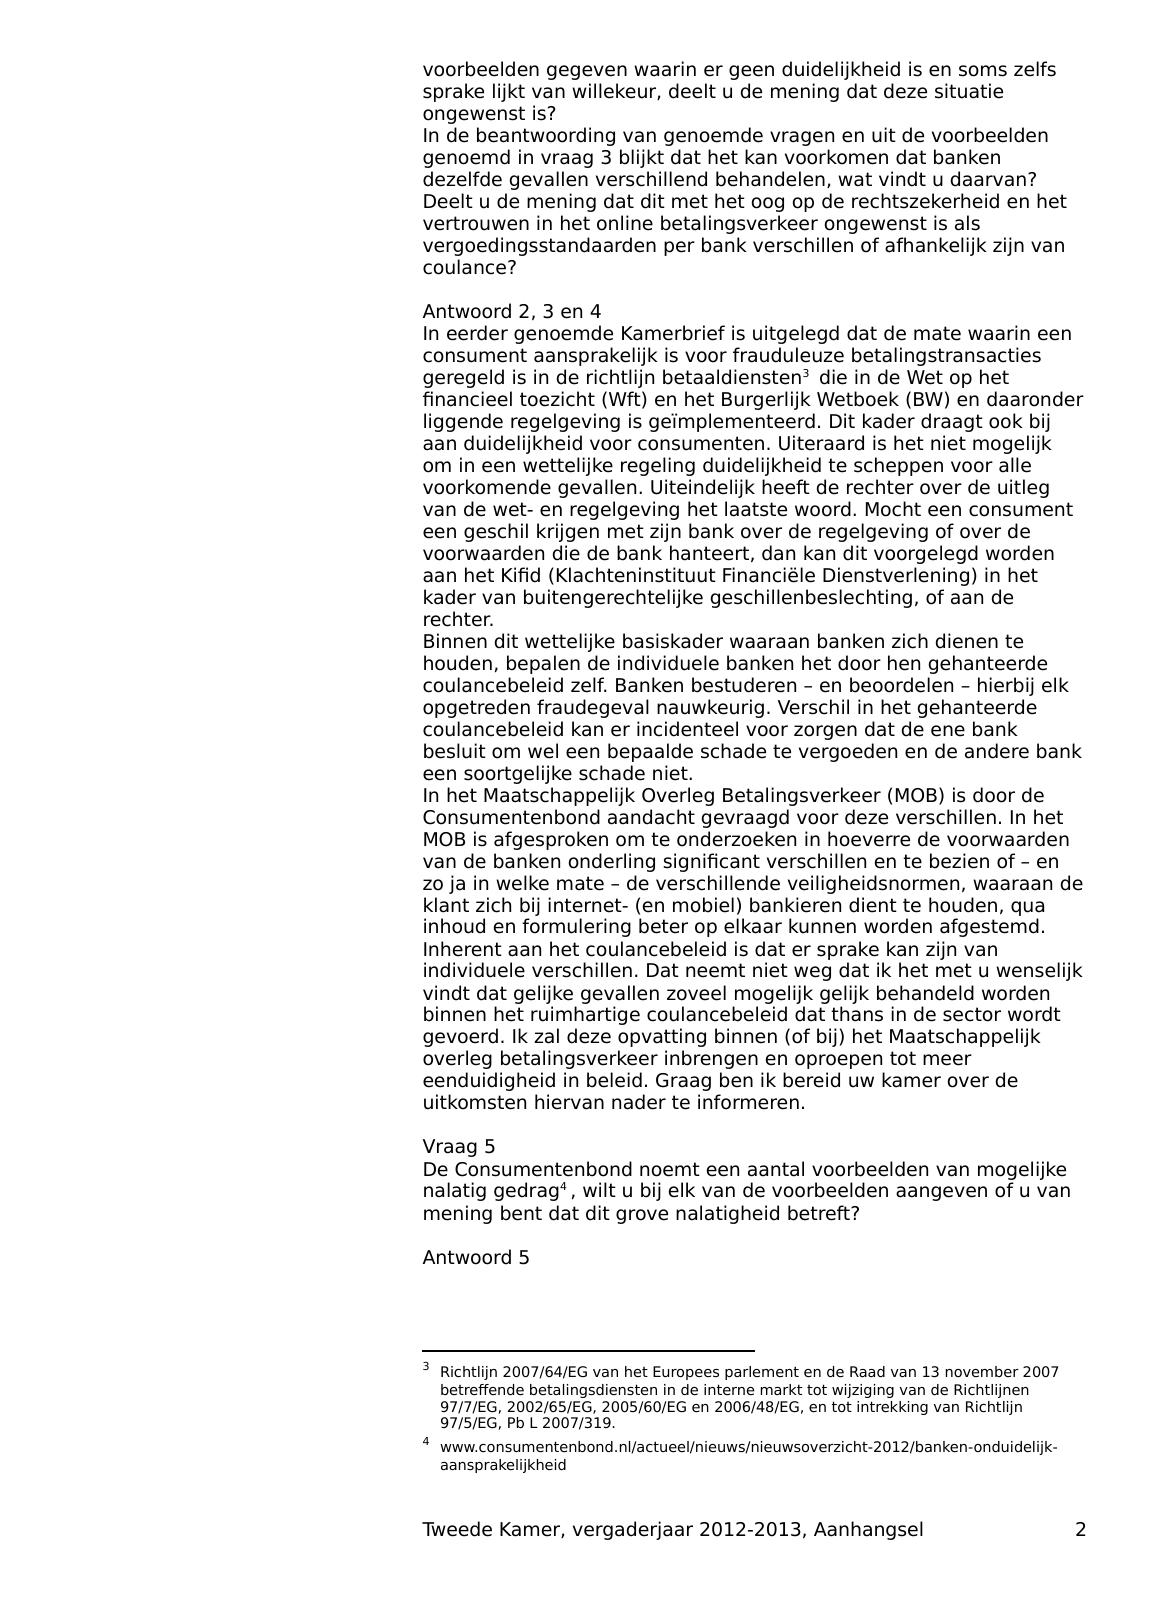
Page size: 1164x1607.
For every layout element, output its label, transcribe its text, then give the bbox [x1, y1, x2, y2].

text Richtlijn 2007/64/EG van het Europees parlement en de Raad van 13 november 2007 betreffende betalingsdiensten in de interne markt tot wijziging van de Richtlijnen 97/7/EG, 2002/65/EG, 2005/60/EG en 2006/48/EG, en tot intrekking van Richtlijn 97/5/EG, Pb L 2007/319. [422, 1360, 1087, 1432]
text Antwoord 5 [422, 1247, 1087, 1268]
text De Consumentenbond noemt een aantal voorbeelden van mogelijke nalatig gedrag, wilt u bij elk van de voorbeelden aangeven of u van mening bent dat dit grove nalatigheid betreft? [422, 1158, 1087, 1224]
text Inherent aan het coulancebeleid is dat er sprake kan zijn van individuele verschillen. Dat neemt niet weg dat ik het met u wenselijk vindt dat gelijke gevallen zoveel mogelijk gelijk behandeld worden binnen het ruimhartige coulancebeleid dat thans in de sector wordt gevoerd. Ik zal deze opvatting binnen (of bij) het Maatschappelijk overleg betalingsverkeer inbrengen en oproepen tot meer eenduidigheid in beleid. Graag ben ik bereid uw kamer over de uitkomsten hiervan nader te informeren. [422, 938, 1087, 1114]
text www.consumentenbond.nl/actueel/nieuws/nieuwsoverzicht-2012/banken-onduidelijk-aansprakelijkheid [422, 1435, 1087, 1474]
text In het Maatschappelijk Overleg Betalingsverkeer (MOB) is door de Consumentenbond aandacht gevraagd voor deze verschillen. In het MOB is afgesproken om te onderzoeken in hoeverre de voorwaarden van de banken onderling significant verschillen en te bezien of – en zo ja in welke mate – de verschillende veiligheidsnormen, waaraan de klant zich bij internet- (en mobiel) bankieren dient te houden, qua inhoud en formulering beter op elkaar kunnen worden afgestemd. [422, 784, 1087, 938]
text voorbeelden gegeven waarin er geen duidelijkheid is en soms zelfs sprake lijkt van willekeur, deelt u de mening dat deze situatie ongewenst is? [422, 59, 1087, 125]
text Binnen dit wettelijke basiskader waaraan banken zich dienen te houden, bepalen de individuele banken het door hen gehanteerde coulancebeleid zelf. Banken bestuderen – en beoordelen – hierbij elk opgetreden fraudegeval nauwkeurig. Verschil in het gehanteerde coulancebeleid kan er incidenteel voor zorgen dat de ene bank besluit om wel een bepaalde schade te vergoeden en de andere bank een soortgelijke schade niet. [422, 631, 1087, 784]
text In de beantwoording van genoemde vragen en uit de voorbeelden genoemd in vraag 3 blijkt dat het kan voorkomen dat banken dezelfde gevallen verschillend behandelen, wat vindt u daarvan? Deelt u de mening dat dit met het oog op de rechtszekerheid en het vertrouwen in het online betalingsverkeer ongewenst is als vergoedingsstandaarden per bank verschillen of afhankelijk zijn van coulance? [422, 125, 1087, 279]
text Antwoord 2, 3 en 4 [422, 301, 1087, 323]
text Vraag 5 [422, 1136, 1087, 1158]
text In eerder genoemde Kamerbrief is uitgelegd dat de mate waarin een consument aansprakelijk is voor frauduleuze betalingstransacties geregeld is in de richtlijn betaaldiensten die in de Wet op het financieel toezicht (Wft) en het Burgerlijk Wetboek (BW) en daaronder liggende regelgeving is geïmplementeerd. Dit kader draagt ook bij aan duidelijkheid voor consumenten. Uiteraard is het niet mogelijk om in een wettelijke regeling duidelijkheid te scheppen voor alle voorkomende gevallen. Uiteindelijk heeft de rechter over de uitleg van de wet- en regelgeving het laatste woord. Mocht een consument een geschil krijgen met zijn bank over de regelgeving of over de voorwaarden die de bank hanteert, dan kan dit voorgelegd worden aan het Kifid (Klachteninstituut Financiële Dienstverlening) in het kader van buitengerechtelijke geschillenbeslechting, of aan de rechter. [422, 323, 1087, 631]
